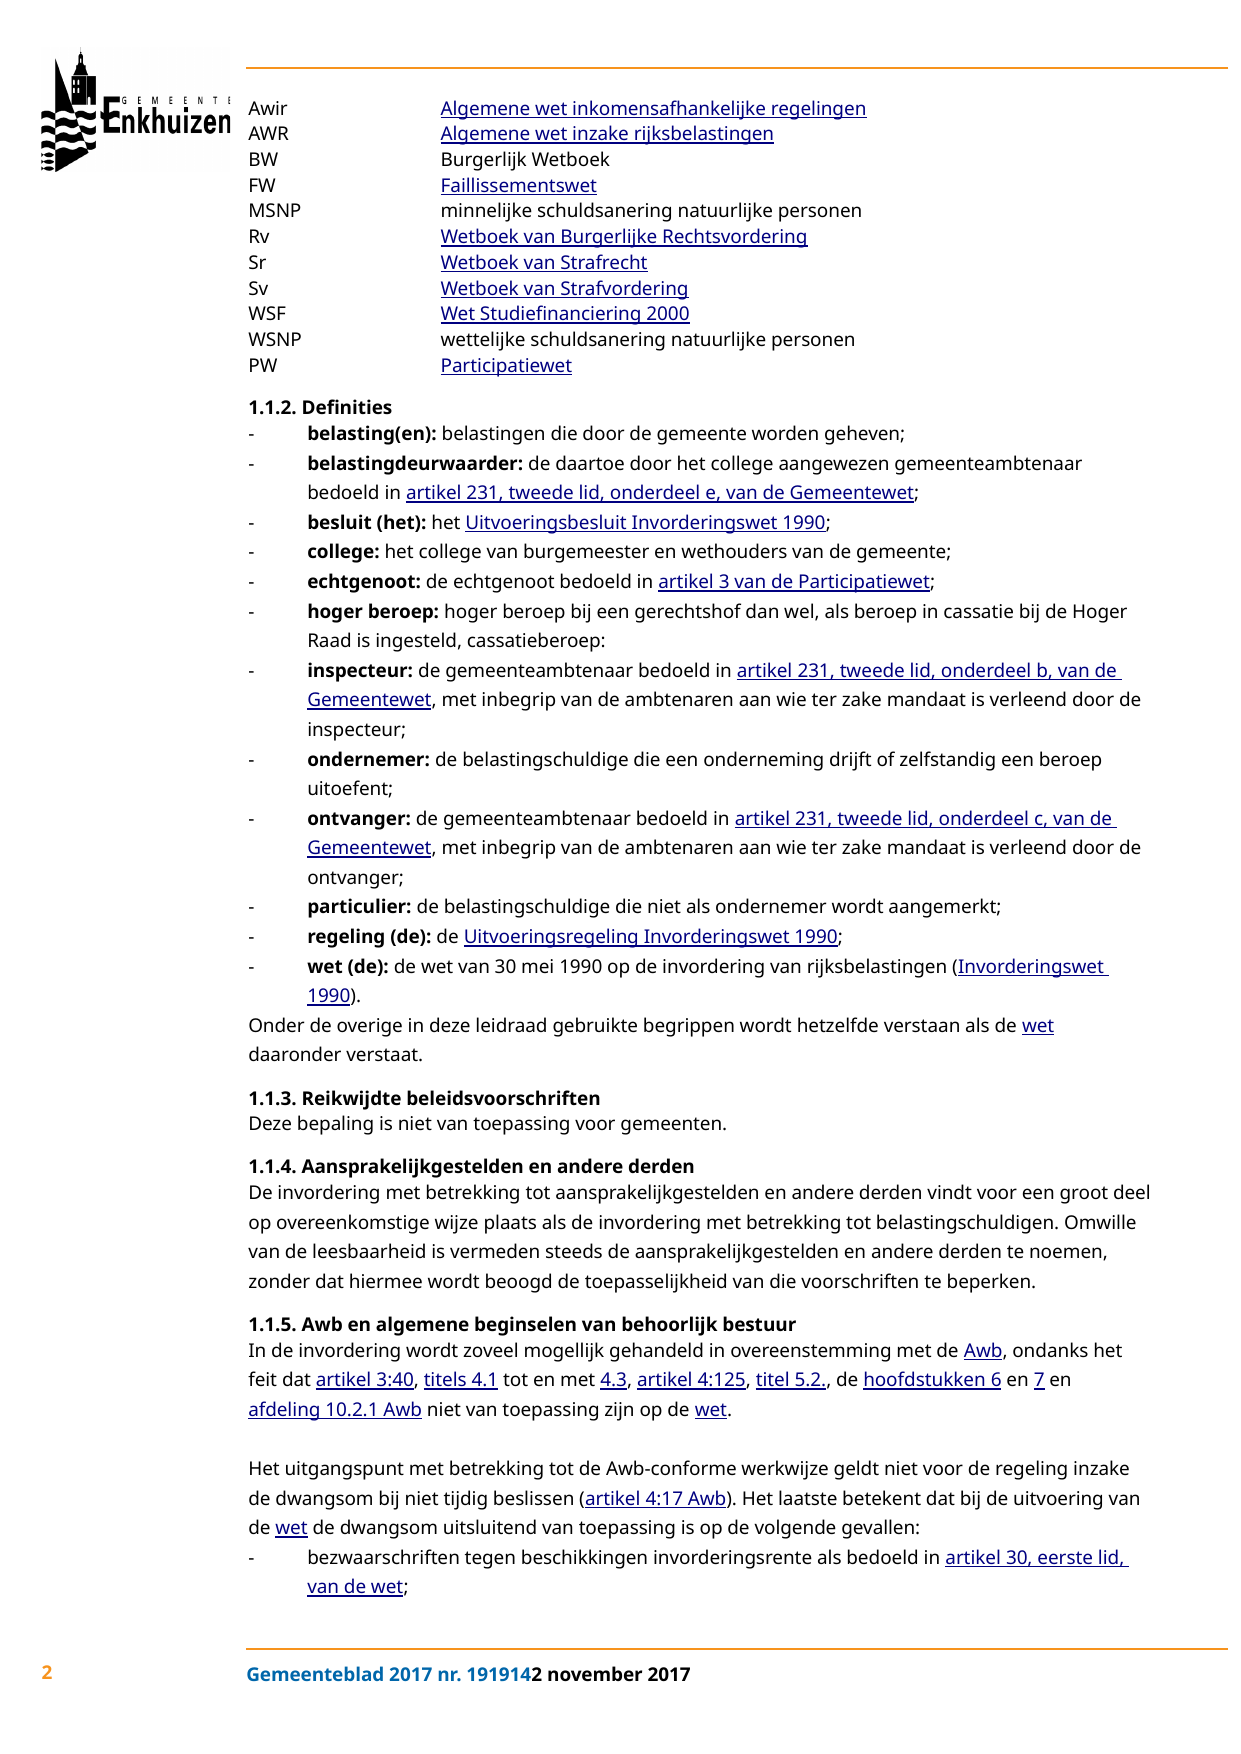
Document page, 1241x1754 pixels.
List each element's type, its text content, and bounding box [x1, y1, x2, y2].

text In de invordering wordt zoveel mogellijk gehandeld in overeenstemming met de Awb, ondanks het feit dat artikel 3:40, titels 4.1 tot en met 4.3, artikel 4:125, titel 5.2., de hoofdstukken 6 en 7 en afdeling 10.2.1 Awb niet van toepassing zijn op de wet. [248, 1337, 1152, 1422]
table_cell Wet Studiefinanciering 2000 [440, 301, 1152, 326]
table_cell minnelijke schuldsanering natuurlijke personen [440, 198, 1152, 223]
picture [41, 47, 231, 172]
list college: het college van burgemeester en wethouders van de gemeente; [248, 539, 1152, 564]
text 1.1.4. Aansprakelijkgestelden en andere derden [248, 1153, 1152, 1179]
list wet (de): de wet van 30 mei 1990 op de invordering van rijksbelastingen (Invorderingswet 1990). [248, 953, 1152, 1008]
table_cell Burgerlijk Wetboek [440, 146, 1152, 172]
list particulier: de belastingschuldige die niet als ondernemer wordt aangemerkt; [248, 894, 1152, 919]
table_cell Wetboek van Strafrecht [440, 249, 1152, 275]
text Deze bepaling is niet van toepassing voor gemeenten. [248, 1110, 1152, 1136]
table_cell Rv [248, 224, 440, 249]
table_cell WSF [248, 301, 440, 326]
text 1.1.2. Definities [248, 394, 1152, 420]
table_cell FW [248, 172, 440, 198]
text 1.1.3. Reikwijdte beleidsvoorschriften [248, 1085, 1152, 1110]
list hoger beroep: hoger beroep bij een gerechtshof dan wel, als beroep in cassatie bij de Hoger Raad is ingesteld, cassatieberoep: [248, 598, 1152, 653]
table_cell Algemene wet inkomensafhankelijke regelingen [440, 95, 1152, 121]
list ondernemer: de belastingschuldige die een onderneming drijft of zelfstandig een beroep uitoefent; [248, 746, 1152, 801]
list belastingdeurwaarder: de daartoe door het college aangewezen gemeenteambtenaar bedoeld in artikel 231, tweede lid, onderdeel e, van de Gemeentewet; [248, 450, 1152, 505]
list regeling (de): de Uitvoeringsregeling Invorderingswet 1990; [248, 923, 1152, 949]
table_cell BW [248, 146, 440, 172]
table_cell Sv [248, 275, 440, 301]
table_cell Participatiewet [440, 352, 1152, 378]
table_cell Awir [248, 95, 440, 121]
list ontvanger: de gemeenteambtenaar bedoeld in artikel 231, tweede lid, onderdeel c, van de Gemeentewet, met inbegrip van de ambtenaren aan wie ter zake mandaat is verleend door de ontvanger; [248, 805, 1152, 890]
table_cell Wetboek van Strafvordering [440, 275, 1152, 301]
table_cell AWR [248, 121, 440, 146]
list inspecteur: de gemeenteambtenaar bedoeld in artikel 231, tweede lid, onderdeel b, van de Gemeentewet, met inbegrip van de ambtenaren aan wie ter zake mandaat is verleend door de inspecteur; [248, 657, 1152, 742]
table_cell wettelijke schuldsanering natuurlijke personen [440, 326, 1152, 352]
list besluit (het): het Uitvoeringsbesluit Invorderingswet 1990; [248, 509, 1152, 535]
list bezwaarschriften tegen beschikkingen invorderingsrente als bedoeld in artikel 30, eerste lid, van de wet; [248, 1544, 1152, 1599]
text De invordering met betrekking tot aansprakelijkgestelden en andere derden vindt voor een groot deel op overeenkomstige wijze plaats als de invordering met betrekking tot belastingschuldigen. Omwille van de leesbaarheid is vermeden steeds de aansprakelijkgestelden en andere derden te noemen, zonder dat hiermee wordt beoogd de toepasselijkheid van die voorschriften te beperken. [248, 1179, 1152, 1294]
table_cell MSNP [248, 198, 440, 223]
table_cell Algemene wet inzake rijksbelastingen [440, 121, 1152, 146]
list belasting(en): belastingen die door de gemeente worden geheven; [248, 420, 1152, 446]
text 1.1.5. Awb en algemene beginselen van behoorlijk bestuur [248, 1311, 1152, 1337]
text Onder de overige in deze leidraad gebruikte begrippen wordt hetzelfde verstaan als de wet daaronder verstaat. [248, 1012, 1152, 1067]
table_cell WSNP [248, 326, 440, 352]
table_cell Sr [248, 249, 440, 275]
table_cell Faillissementswet [440, 172, 1152, 198]
table_cell Wetboek van Burgerlijke Rechtsvordering [440, 224, 1152, 249]
list echtgenoot: de echtgenoot bedoeld in artikel 3 van de Participatiewet; [248, 568, 1152, 594]
text Het uitgangspunt met betrekking tot de Awb-conforme werkwijze geldt niet voor de regeling inzake de dwangsom bij niet tijdig beslissen (artikel 4:17 Awb). Het laatste betekent dat bij de uitvoering van de wet de dwangsom uitsluitend van toepassing is op de volgende gevallen: [248, 1455, 1152, 1540]
table_cell PW [248, 352, 440, 378]
